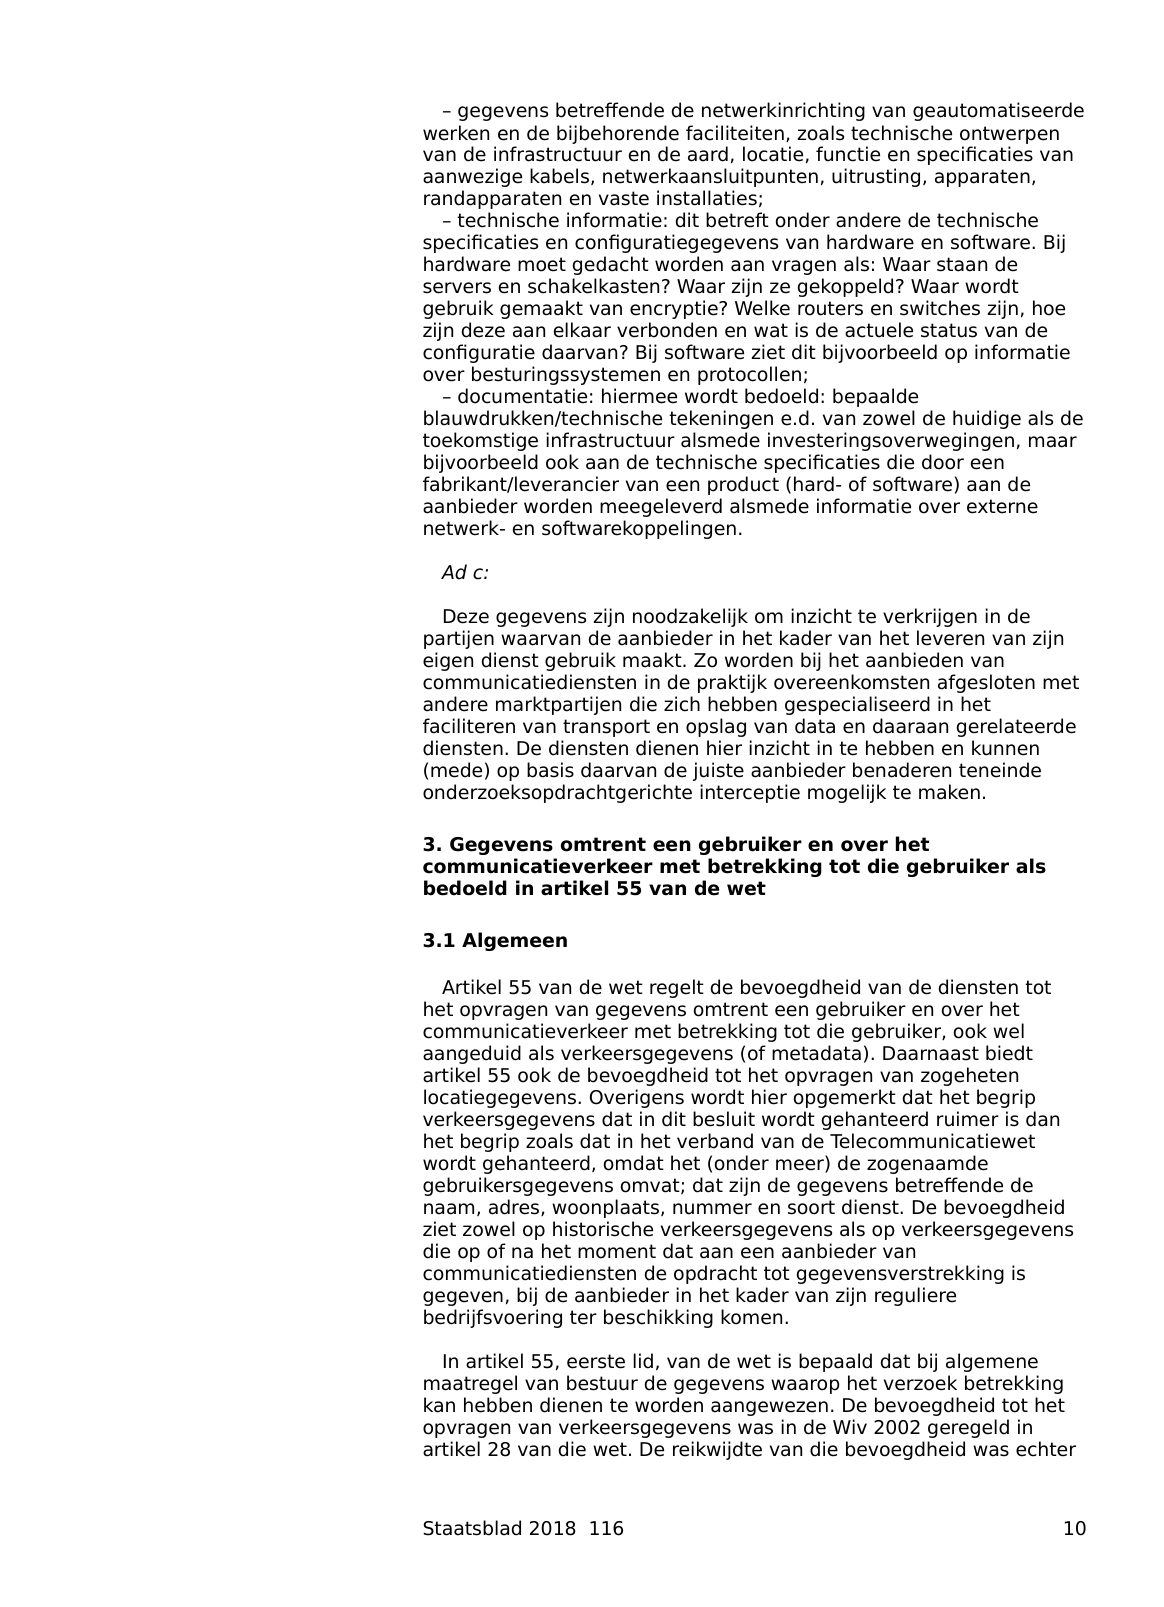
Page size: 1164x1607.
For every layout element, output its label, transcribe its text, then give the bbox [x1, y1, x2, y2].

text Artikel 55 van de wet regelt de bevoegdheid van de diensten tot het opvragen van gegevens omtrent een gebruiker en over het communicatieverkeer met betrekking tot die gebruiker, ook wel aangeduid als verkeersgegevens (of metadata). Daarnaast biedt artikel 55 ook de bevoegdheid tot het opvragen van zogeheten locatiegegevens. Overigens wordt hier opgemerkt dat het begrip verkeersgegevens dat in dit besluit wordt gehanteerd ruimer is dan het begrip zoals dat in het verband van de Telecommunicatiewet wordt gehanteerd, omdat het (onder meer) de zogenaamde gebruikersgegevens omvat; dat zijn de gegevens betreffende de naam, adres, woonplaats, nummer en soort dienst. De bevoegdheid ziet zowel op historische verkeersgegevens als op verkeersgegevens die op of na het moment dat aan een aanbieder van communicatiediensten de opdracht tot gegevensverstrekking is gegeven, bij de aanbieder in het kader van zijn reguliere bedrijfsvoering ter beschikking komen. [422, 977, 1087, 1329]
text – technische informatie: dit betreft onder andere de technische specificaties en configuratiegegevens van hardware en software. Bij hardware moet gedacht worden aan vragen als: Waar staan de servers en schakelkasten? Waar zijn ze gekoppeld? Waar wordt gebruik gemaakt van encryptie? Welke routers en switches zijn, hoe zijn deze aan elkaar verbonden en wat is de actuele status van de configuratie daarvan? Bij software ziet dit bijvoorbeeld op informatie over besturingssystemen en protocollen; [422, 210, 1087, 386]
text – documentatie: hiermee wordt bedoeld: bepaalde blauwdrukken/technische tekeningen e.d. van zowel de huidige als de toekomstige infrastructuur alsmede investeringsoverwegingen, maar bijvoorbeeld ook aan de technische specificaties die door een fabrikant/leverancier van een product (hard- of software) aan de aanbieder worden meegeleverd alsmede informatie over externe netwerk- en softwarekoppelingen. [422, 386, 1087, 540]
subtitle 3.1 Algemeen [422, 930, 1087, 952]
text In artikel 55, eerste lid, van de wet is bepaald dat bij algemene maatregel van bestuur de gegevens waarop het verzoek betrekking kan hebben dienen te worden aangewezen. De bevoegdheid tot het opvragen van verkeersgegevens was in de Wiv 2002 geregeld in artikel 28 van die wet. De reikwijdte van die bevoegdheid was echter [422, 1351, 1087, 1461]
subtitle 3. Gegevens omtrent een gebruiker en over het communicatieverkeer met betrekking tot die gebruiker als bedoeld in artikel 55 van de wet [422, 834, 1087, 900]
text Ad c: [422, 562, 1087, 584]
text Deze gegevens zijn noodzakelijk om inzicht te verkrijgen in de partijen waarvan de aanbieder in het kader van het leveren van zijn eigen dienst gebruik maakt. Zo worden bij het aanbieden van communicatiediensten in de praktijk overeenkomsten afgesloten met andere marktpartijen die zich hebben gespecialiseerd in het faciliteren van transport en opslag van data en daaraan gerelateerde diensten. De diensten dienen hier inzicht in te hebben en kunnen (mede) op basis daarvan de juiste aanbieder benaderen teneinde onderzoeksopdrachtgerichte interceptie mogelijk te maken. [422, 606, 1087, 804]
text – gegevens betreffende de netwerkinrichting van geautomatiseerde werken en de bijbehorende faciliteiten, zoals technische ontwerpen van de infrastructuur en de aard, locatie, functie en specificaties van aanwezige kabels, netwerkaansluitpunten, uitrusting, apparaten, randapparaten en vaste installaties; [422, 100, 1087, 210]
